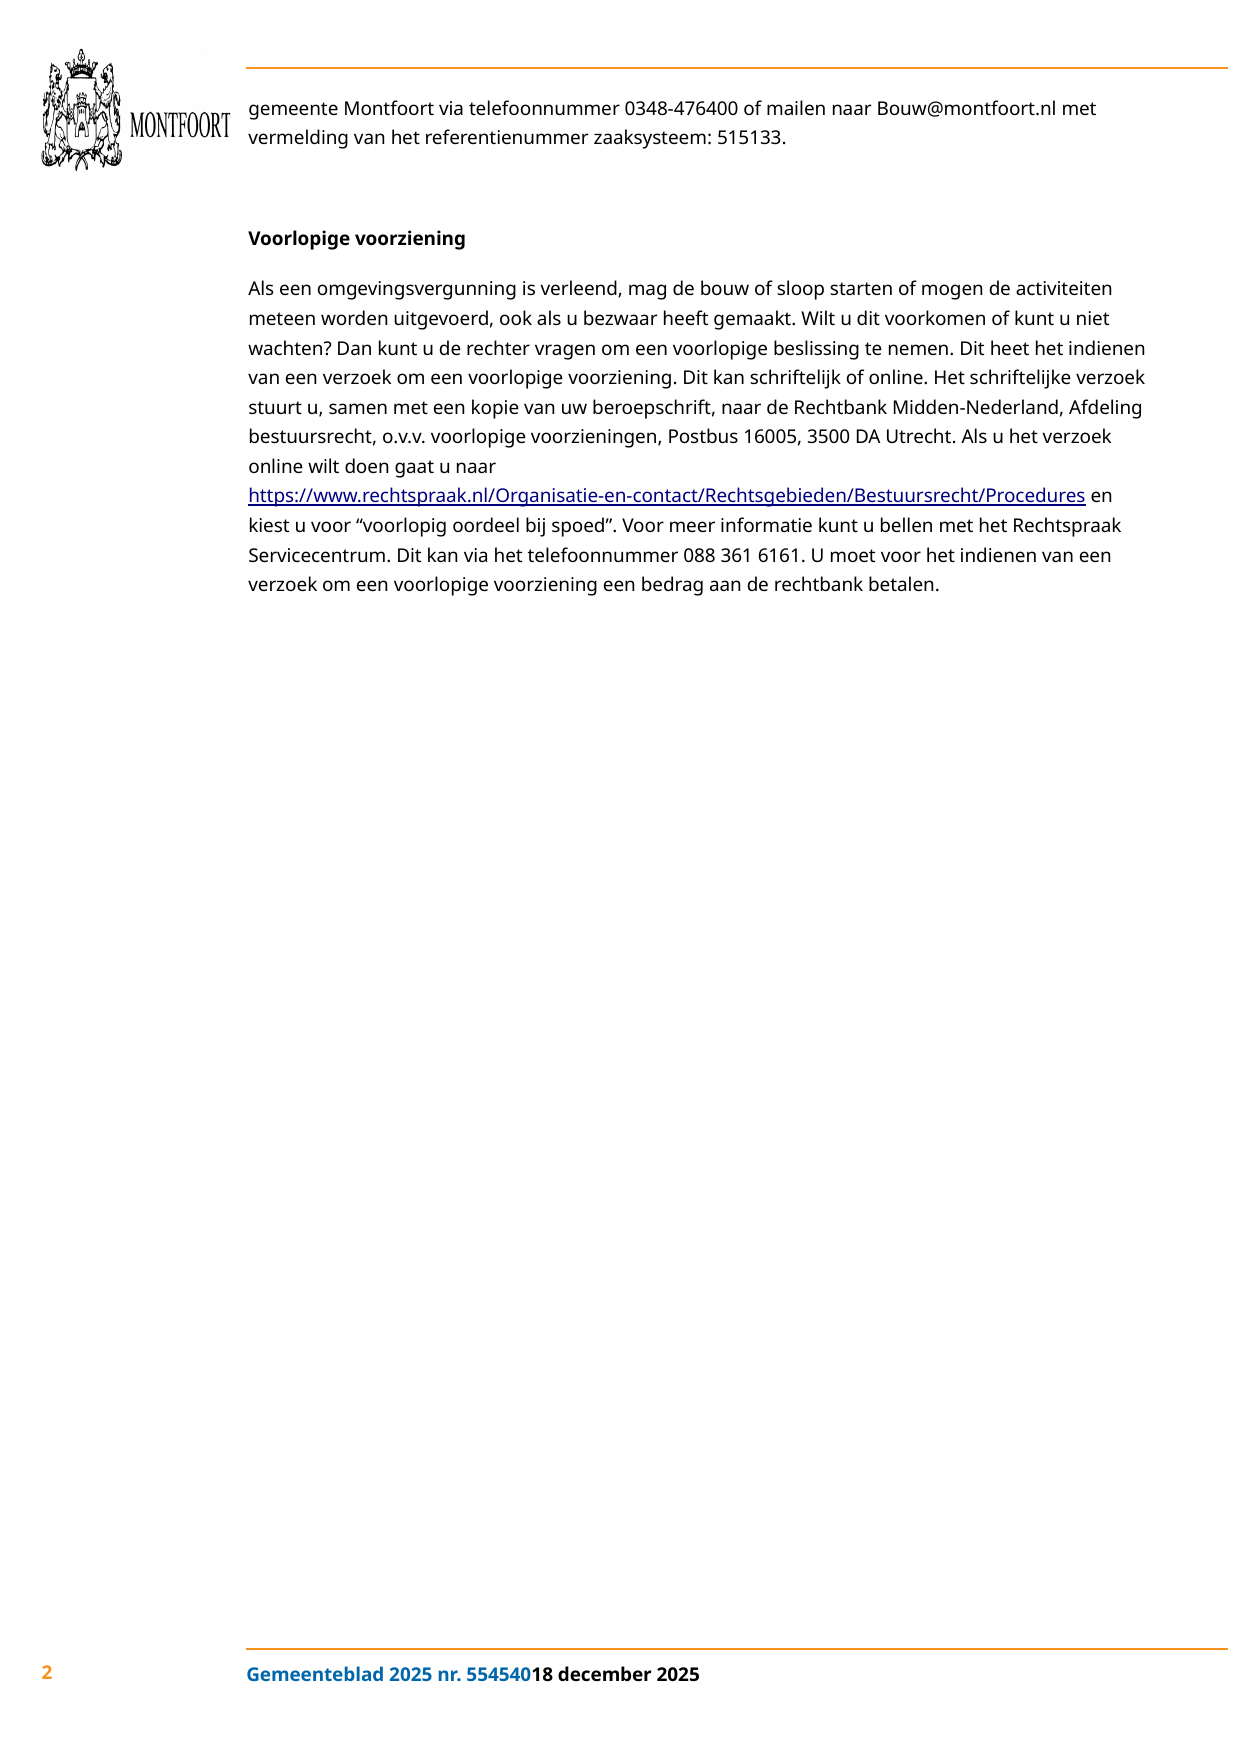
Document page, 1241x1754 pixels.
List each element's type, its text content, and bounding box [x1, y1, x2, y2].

text gemeente Montfoort via telefoonnummer 0348-476400 of mailen naar Bouw@montfoort.nl met vermelding van het referentienummer zaaksysteem: 515133. [248, 95, 1152, 150]
picture [41, 47, 231, 172]
text Als een omgevingsvergunning is verleend, mag de bouw of sloop starten of mogen de activiteiten meteen worden uitgevoerd, ook als u bezwaar heeft gemaakt. Wilt u dit voorkomen of kunt u niet wachten? Dan kunt u de rechter vragen om een voorlopige beslissing te nemen. Dit heet het indienen van een verzoek om een voorlopige voorziening. Dit kan schriftelijk of online. Het schriftelijke verzoek stuurt u, samen met een kopie van uw beroepschrift, naar de Rechtbank Midden-Nederland, Afdeling bestuursrecht, o.v.v. voorlopige voorzieningen, Postbus 16005, 3500 DA Utrecht. Als u het verzoek online wilt doen gaat u naar https://www.rechtspraak.nl/Organisatie-en-contact/Rechtsgebieden/Bestuursrecht/Procedures en kiest u voor “voorlopig oordeel bij spoed”. Voor meer informatie kunt u bellen met het Rechtspraak Servicecentrum. Dit kan via het telefoonnummer 088 361 6161. U moet voor het indienen van een verzoek om een voorlopige voorziening een bedrag aan de rechtbank betalen. [248, 276, 1152, 597]
text Voorlopige voorziening [248, 225, 1152, 251]
